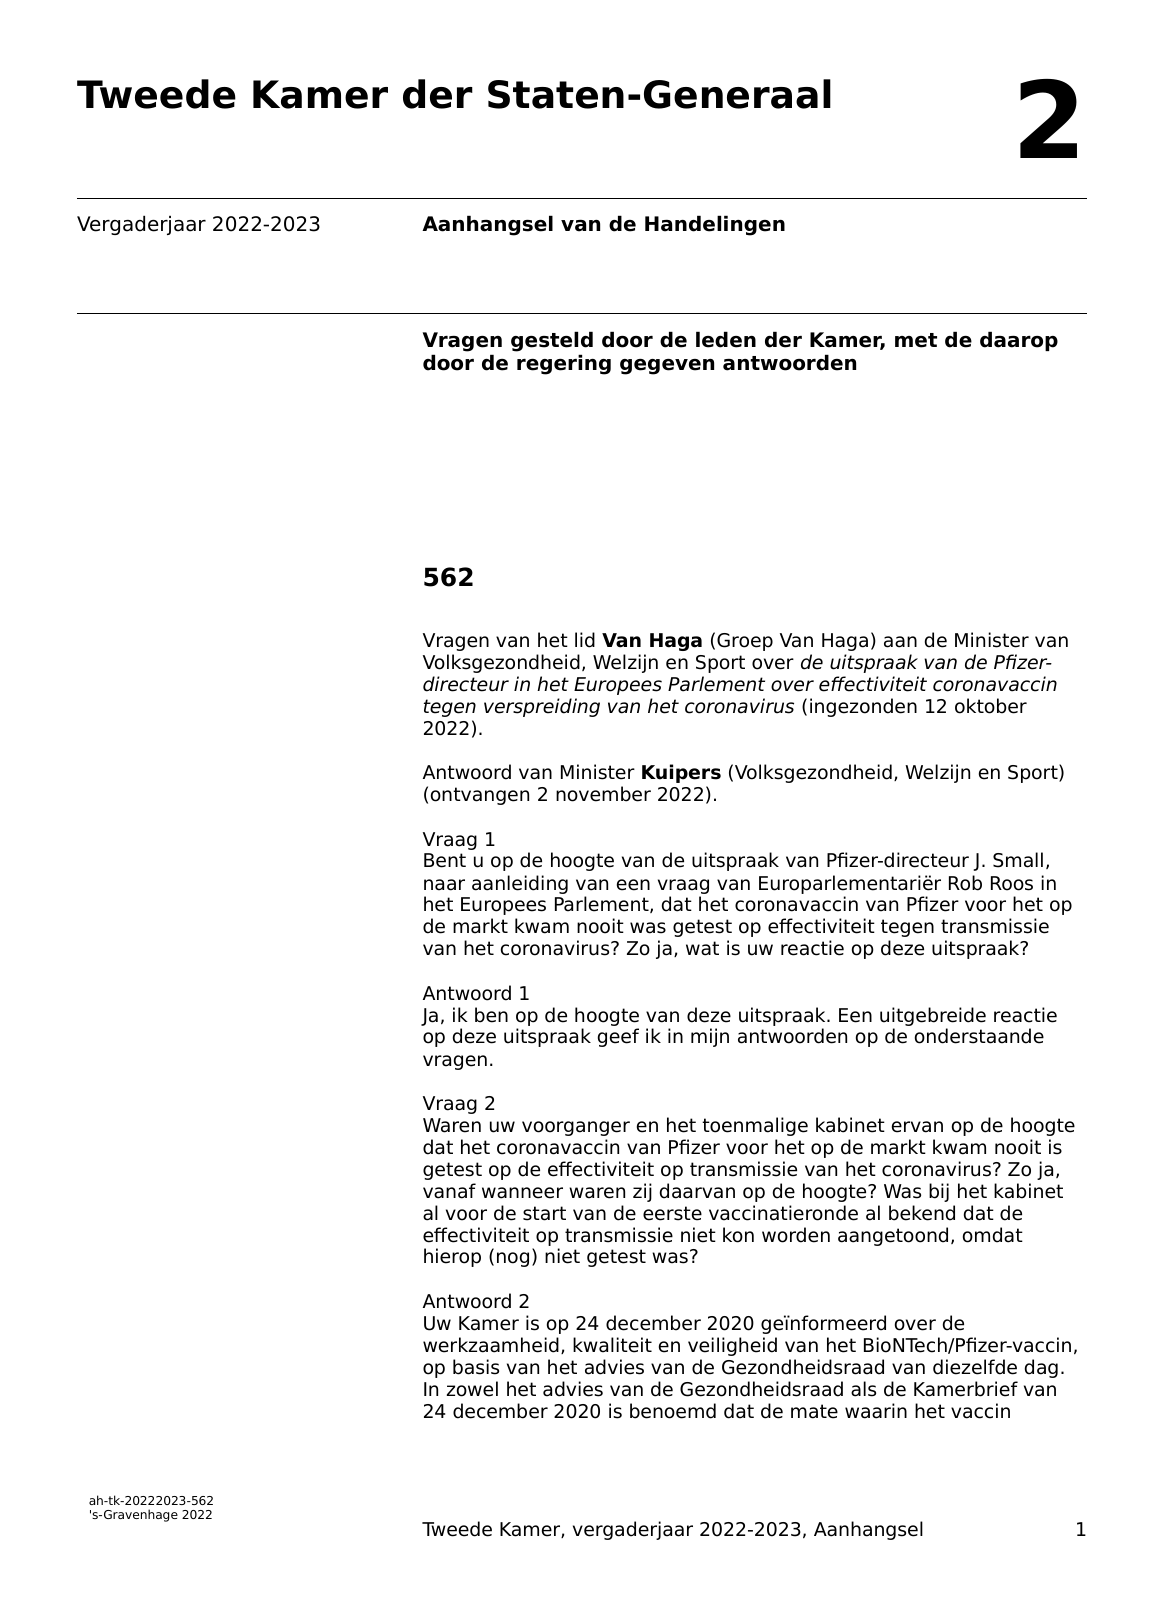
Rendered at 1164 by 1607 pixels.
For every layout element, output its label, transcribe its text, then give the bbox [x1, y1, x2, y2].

table_cell Vergaderjaar 2022-2023 [77, 199, 422, 313]
text Bent u op de hoogte van de uitspraak van Pfizer-directeur J. Small, naar aanleiding van een vraag van Europarlementariër Rob Roos in het Europees Parlement, dat het coronavaccin van Pfizer voor het op de markt kwam nooit was getest op effectiviteit tegen transmissie van het coronavirus? Zo ja, wat is uw reactie op deze uitspraak? [422, 850, 1087, 960]
text Waren uw voorganger en het toenmalige kabinet ervan op de hoogte dat het coronavaccin van Pfizer voor het op de markt kwam nooit is getest op de effectiviteit op transmissie van het coronavirus? Zo ja, vanaf wanneer waren zij daarvan op de hoogte? Was bij het kabinet al voor de start van de eerste vaccinatieronde al bekend dat de effectiviteit op transmissie niet kon worden aangetoond, omdat hierop (nog) niet getest was? [422, 1114, 1087, 1268]
text Vragen van het lid Van Haga (Groep Van Haga) aan de Minister van Volksgezondheid, Welzijn en Sport over de uitspraak van de Pfizer-directeur in het Europees Parlement over effectiviteit coronavaccin tegen verspreiding van het coronavirus (ingezonden 12 oktober 2022). [422, 630, 1087, 740]
table_cell Vragen gesteld door de leden der Kamer, met de daarop door de regering gegeven antwoorden [422, 314, 1087, 375]
text Vraag 1 [422, 828, 1087, 850]
text 's-Gravenhage 2022 [88, 1508, 323, 1522]
text Antwoord 2 [422, 1291, 1087, 1313]
table_cell [77, 314, 422, 375]
text 562 [422, 563, 1087, 592]
text ah-tk-20222023-562 [88, 1494, 323, 1508]
text Vraag 2 [422, 1093, 1087, 1114]
text Uw Kamer is op 24 december 2020 geïnformeerd over de werkzaamheid, kwaliteit en veiligheid van het BioNTech/Pfizer-vaccin, op basis van het advies van de Gezondheidsraad van diezelfde dag. In zowel het advies van de Gezondheidsraad als de Kamerbrief van 24 december 2020 is benoemd dat de mate waarin het vaccin [422, 1313, 1087, 1422]
table_header 2 [886, 59, 1087, 198]
text Antwoord 1 [422, 982, 1087, 1004]
table_header Tweede Kamer der Staten-Generaal [77, 59, 886, 198]
table_cell Aanhangsel van de Handelingen [422, 199, 1087, 313]
text Ja, ik ben op de hoogte van deze uitspraak. Een uitgebreide reactie op deze uitspraak geef ik in mijn antwoorden op de onderstaande vragen. [422, 1004, 1087, 1070]
text Antwoord van Minister Kuipers (Volksgezondheid, Welzijn en Sport) (ontvangen 2 november 2022). [422, 762, 1087, 806]
